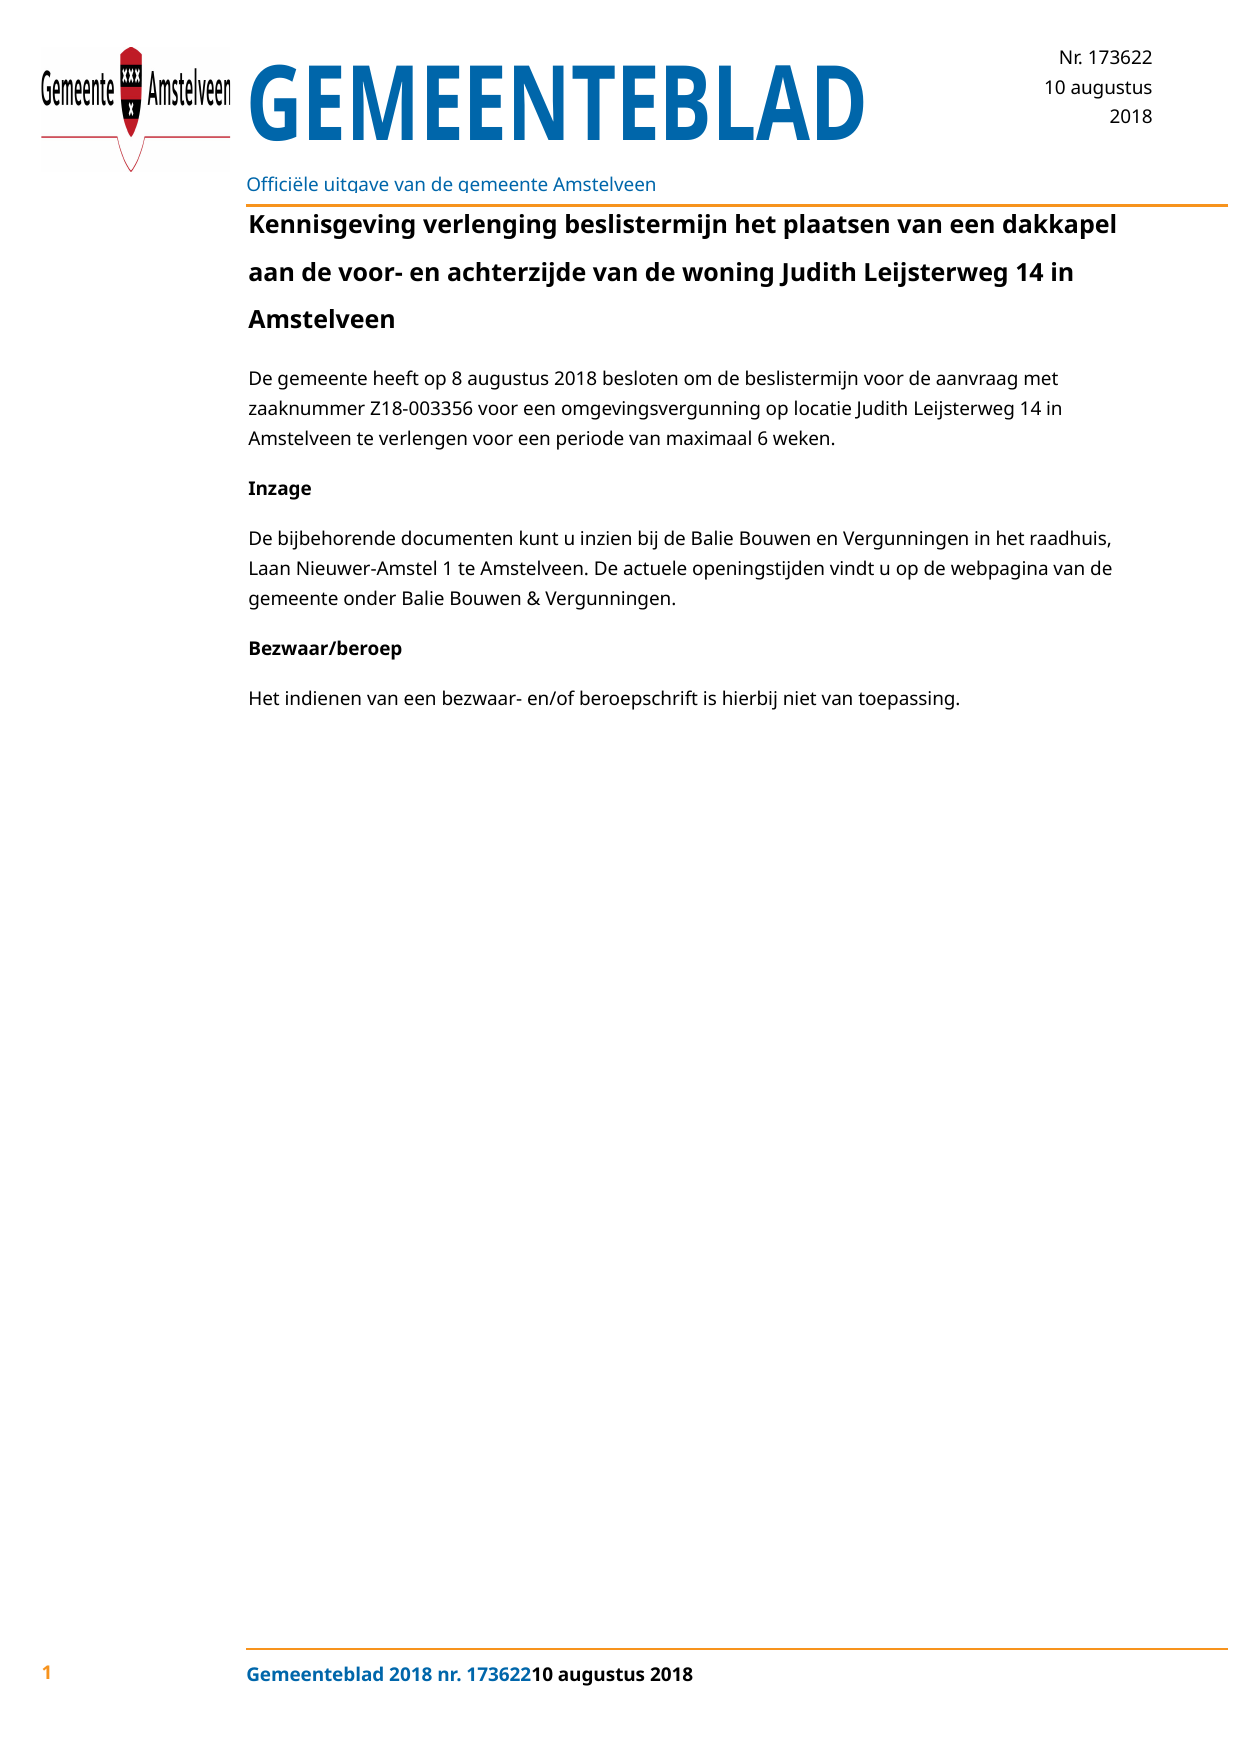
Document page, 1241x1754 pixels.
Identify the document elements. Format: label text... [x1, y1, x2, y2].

text Kennisgeving verlenging beslistermijn het plaatsen van een dakkapel aan de voor- en achterzijde van de woning Judith Leijsterweg 14 in Amstelveen [248, 207, 1152, 336]
text De gemeente heeft op 8 augustus 2018 besloten om de beslistermijn voor de aanvraag met zaaknummer Z18-003356 voor een omgevingsvergunning op locatie Judith Leijsterweg 14 in Amstelveen te verlengen voor een periode van maximaal 6 weken. [248, 366, 1152, 450]
text Het indienen van een bezwaar- en/of beroepschrift is hierbij niet van toepassing. [248, 686, 1152, 711]
text Bezwaar/beroep [248, 635, 1152, 661]
text De bijbehorende documenten kunt u inzien bij de Balie Bouwen en Vergunningen in het raadhuis, Laan Nieuwer-Amstel 1 te Amstelveen. De actuele openingstijden vindt u op de webpagina van de gemeente onder Balie Bouwen & Vergunningen. [248, 526, 1152, 610]
picture [41, 47, 231, 172]
text Inzage [248, 475, 1152, 501]
